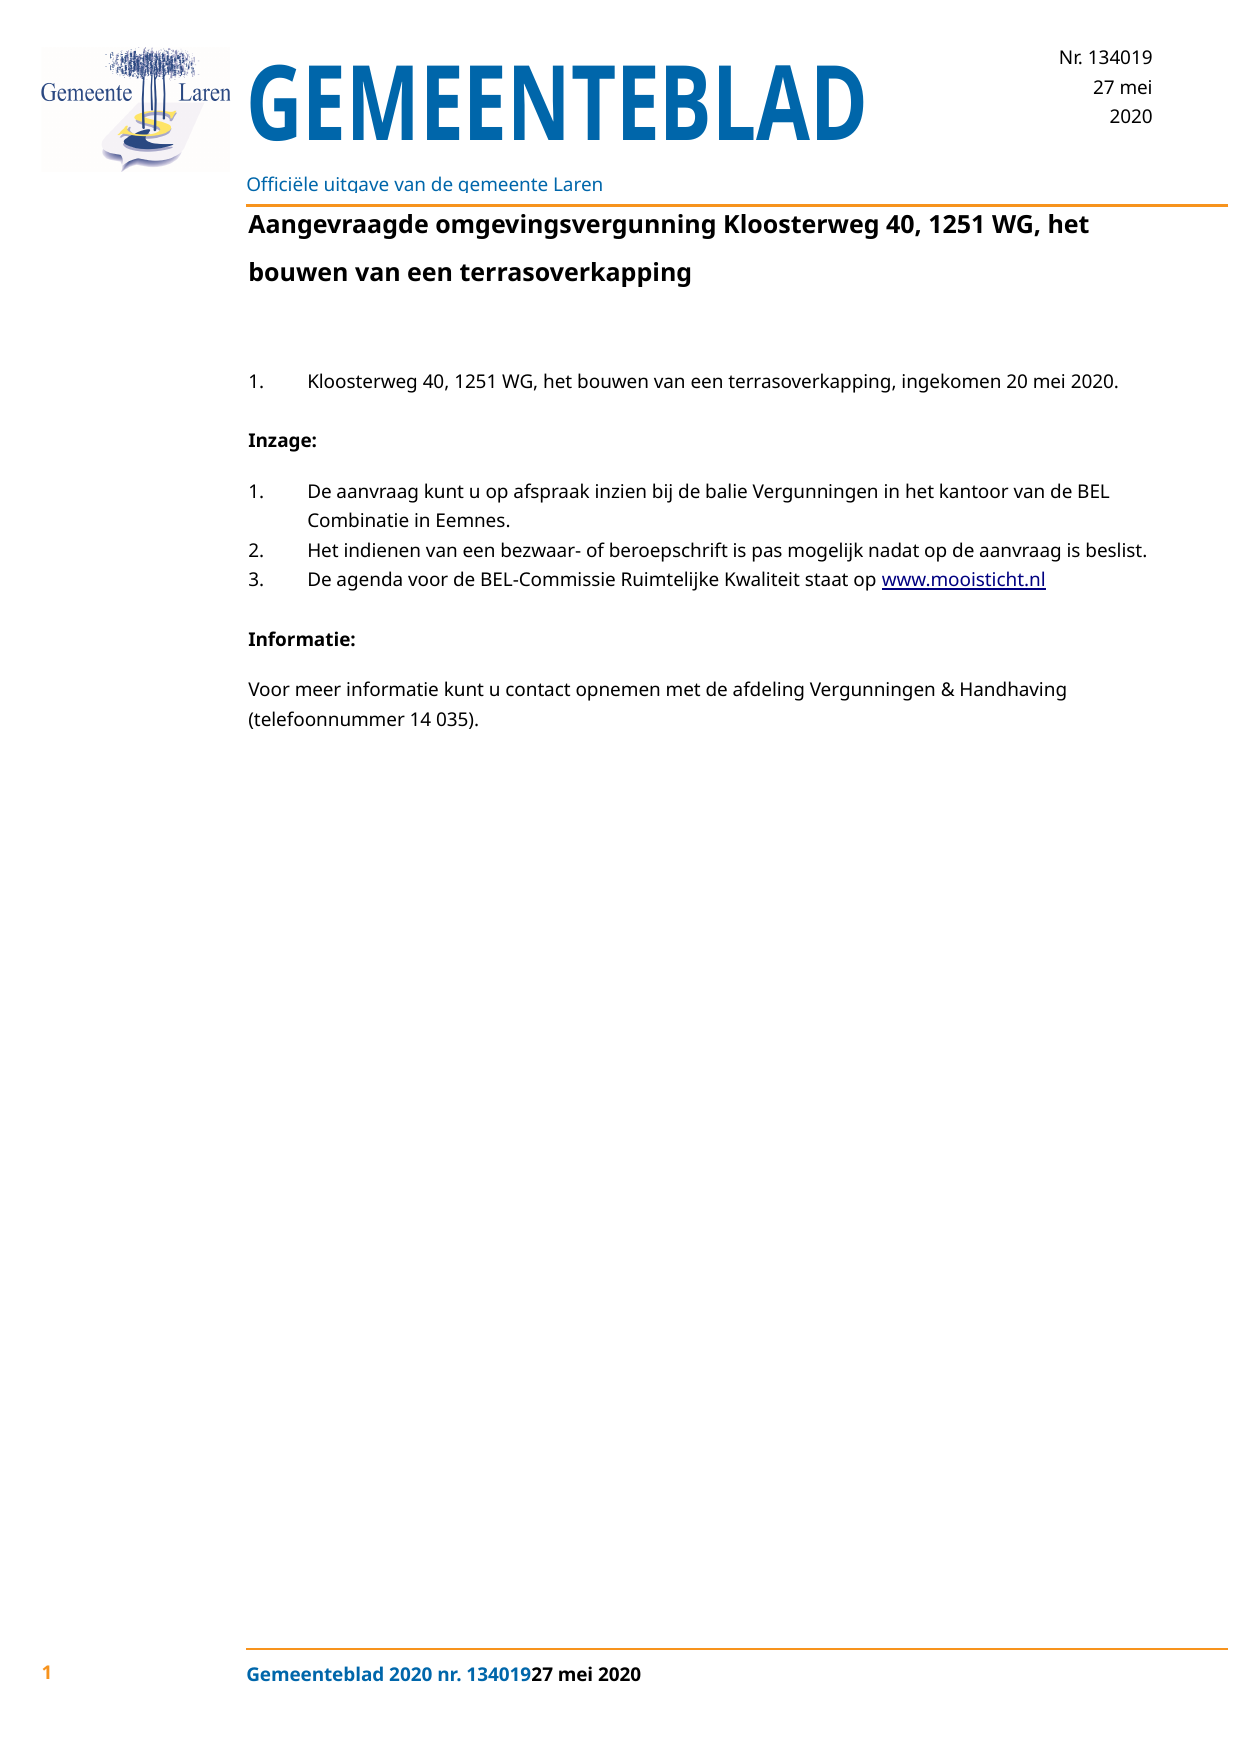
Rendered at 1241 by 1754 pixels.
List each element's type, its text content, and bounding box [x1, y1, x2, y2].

text Aangevraagde omgevingsvergunning Kloosterweg 40, 1251 WG, het bouwen van een terrasoverkapping [248, 207, 1152, 288]
text Inzage: [248, 427, 1152, 453]
picture [41, 47, 231, 172]
text Informatie: [248, 626, 1152, 652]
list Kloosterweg 40, 1251 WG, het bouwen van een terrasoverkapping, ingekomen 20 mei 2020. [248, 368, 1152, 394]
text Voor meer informatie kunt u contact opnemen met de afdeling Vergunningen & Handhaving (telefoonnummer 14 035). [248, 676, 1152, 732]
list Het indienen van een bezwaar- of beroepschrift is pas mogelijk nadat op de aanvraag is beslist. [248, 537, 1152, 563]
list De agenda voor de BEL-Commissie Ruimtelijke Kwaliteit staat op www.mooisticht.nl [248, 567, 1152, 592]
list De aanvraag kunt u op afspraak inzien bij de balie Vergunningen in het kantoor van de BEL Combinatie in Eemnes. [248, 478, 1152, 533]
